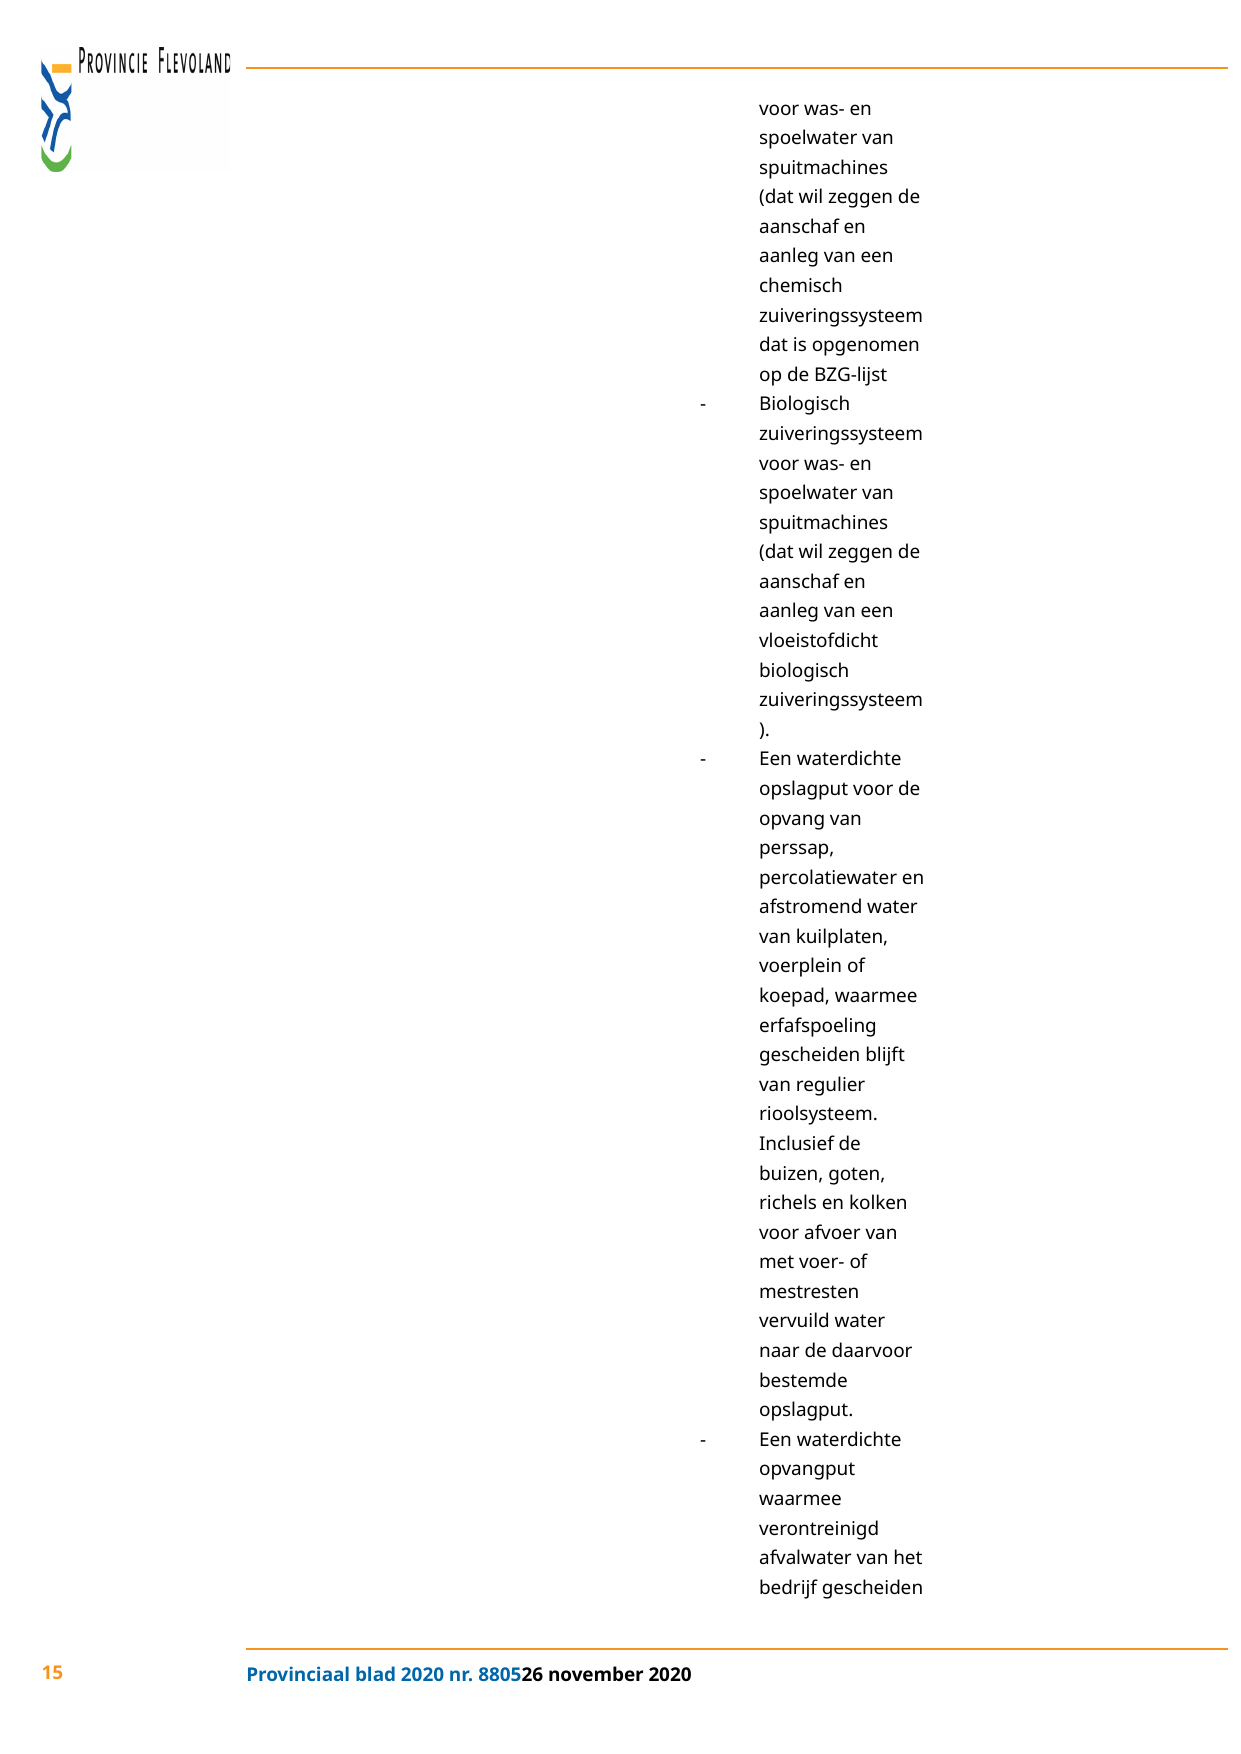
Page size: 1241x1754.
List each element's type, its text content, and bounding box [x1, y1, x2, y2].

table_cell [926, 95, 1152, 1600]
table_cell [474, 95, 700, 1600]
table_cell [248, 95, 474, 1600]
picture [41, 47, 231, 172]
table_cell voor was- en spoelwater van spuitmachines (dat wil zeggen de aanschaf en aanleg van een chemisch zuiveringssysteem dat is opgenomen op de BZG-lijst Biologisch zuiveringssysteem voor was- en spoelwater van spuitmachines (dat wil zeggen de aanschaf en aanleg van een vloeistofdicht biologisch zuiveringssysteem). Een waterdichte opslagput voor de opvang van perssap, percolatiewater en afstromend water van kuilplaten, voerplein of koepad, waarmee erfafspoeling gescheiden blijft van regulier rioolsysteem. Inclusief de buizen, goten, richels en kolken voor afvoer van met voer- of mestresten vervuild water naar de daarvoor bestemde opslagput. Een waterdichte opvangput waarmee verontreinigd afvalwater van het bedrijf gescheiden [700, 95, 926, 1600]
